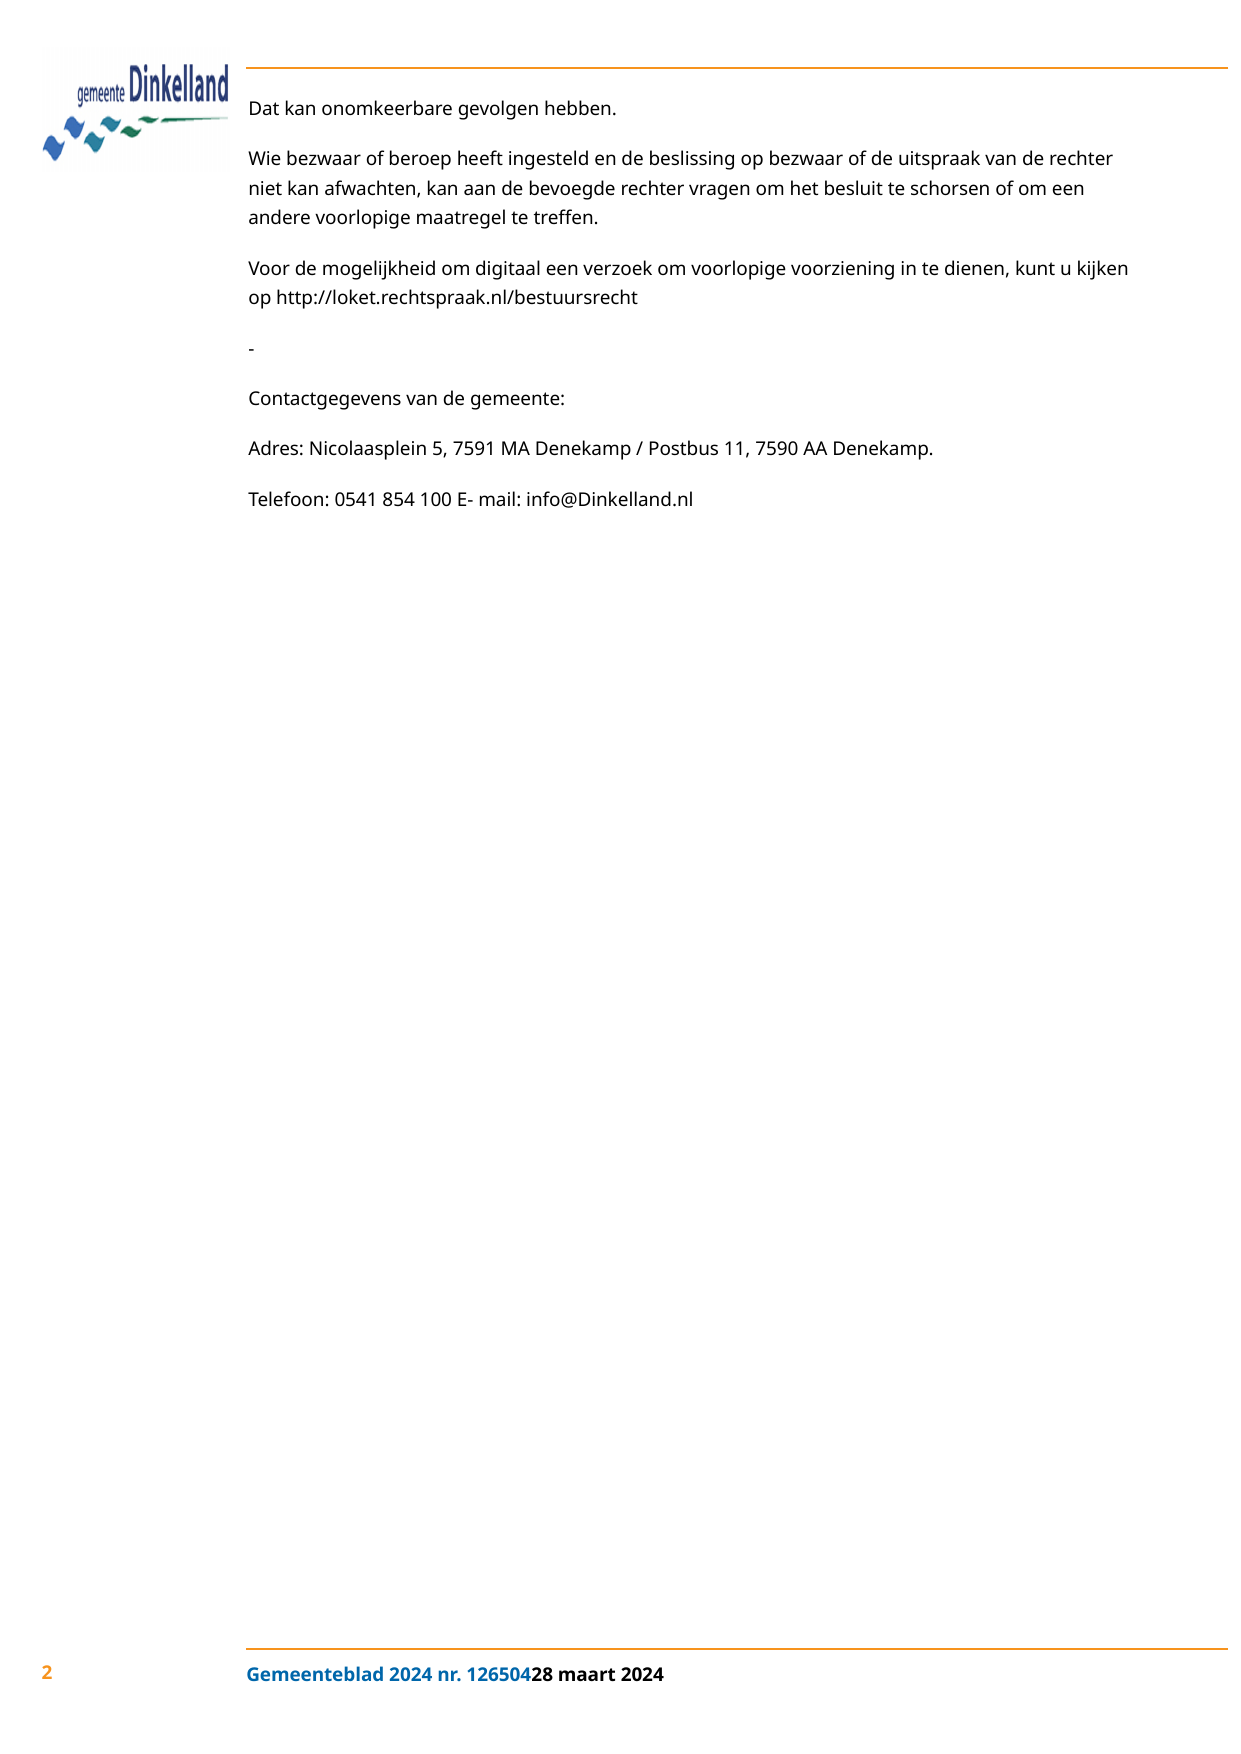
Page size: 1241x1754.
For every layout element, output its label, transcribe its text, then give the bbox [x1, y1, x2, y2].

text Adres: Nicolaasplein 5, 7591 MA Denekamp / Postbus 11, 7590 AA Denekamp. [248, 436, 1152, 461]
picture [41, 47, 231, 172]
text Voor de mogelijkheid om digitaal een verzoek om voorlopige voorziening in te dienen, kunt u kijken op http://loket.rechtspraak.nl/bestuursrecht [248, 255, 1152, 310]
text Dat kan onomkeerbare gevolgen hebben. [248, 95, 1152, 121]
text Telefoon: 0541 854 100 E- mail: info@Dinkelland.nl [248, 486, 1152, 512]
text Wie bezwaar of beroep heeft ingesteld en de beslissing op bezwaar of de uitspraak van de rechter niet kan afwachten, kan aan de bevoegde rechter vragen om het besluit te schorsen of om een andere voorlopige maatregel te treffen. [248, 145, 1152, 230]
text - [248, 335, 1152, 361]
text Contactgegevens van de gemeente: [248, 385, 1152, 411]
